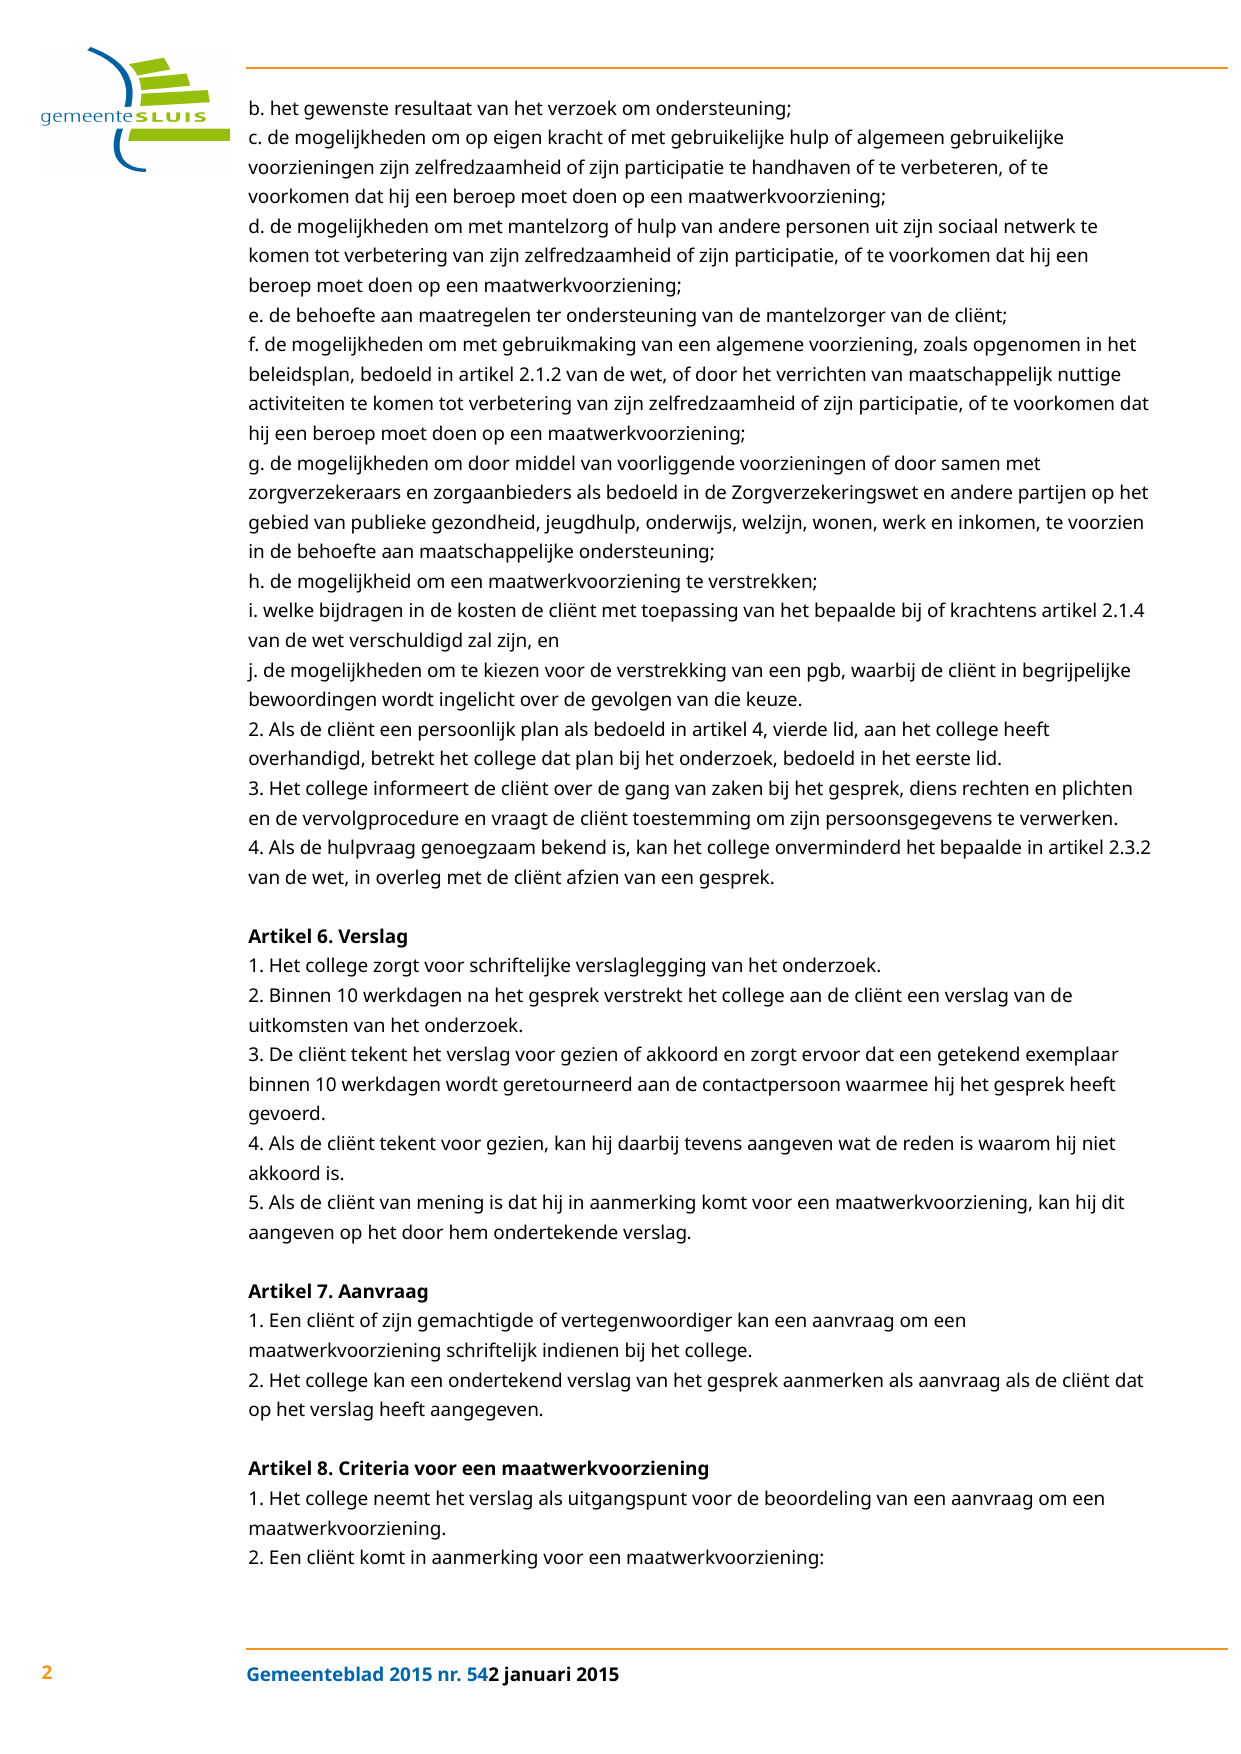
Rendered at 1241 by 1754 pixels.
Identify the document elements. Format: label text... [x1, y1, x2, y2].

text 1. Het college zorgt voor schriftelijke verslaglegging van het onderzoek. [248, 953, 1152, 978]
text 4. Als de cliënt tekent voor gezien, kan hij daarbij tevens aangeven wat de reden is waarom hij niet akkoord is. [248, 1130, 1152, 1186]
picture [41, 47, 231, 172]
text 1. Een cliënt of zijn gemachtigde of vertegenwoordiger kan een aanvraag om een maatwerkvoorziening schriftelijk indienen bij het college. [248, 1308, 1152, 1363]
text f. de mogelijkheden om met gebruikmaking van een algemene voorziening, zoals opgenomen in het beleidsplan, bedoeld in artikel 2.1.2 van de wet, of door het verrichten van maatschappelijk nuttige activiteiten te komen tot verbetering van zijn zelfredzaamheid of zijn participatie, of te voorkomen dat hij een beroep moet doen op een maatwerkvoorziening; [248, 331, 1152, 446]
text d. de mogelijkheden om met mantelzorg of hulp van andere personen uit zijn sociaal netwerk te komen tot verbetering van zijn zelfredzaamheid of zijn participatie, of te voorkomen dat hij een beroep moet doen op een maatwerkvoorziening; [248, 213, 1152, 298]
text 1. Het college neemt het verslag als uitgangspunt voor de beoordeling van een aanvraag om een maatwerkvoorziening. [248, 1485, 1152, 1541]
text j. de mogelijkheden om te kiezen voor de verstrekking van een pgb, waarbij de cliënt in begrijpelijke bewoordingen wordt ingelicht over de gevolgen van die keuze. [248, 657, 1152, 712]
text b. het gewenste resultaat van het verzoek om ondersteuning; [248, 95, 1152, 121]
text 2. Als de cliënt een persoonlijk plan als bedoeld in artikel 4, vierde lid, aan het college heeft overhandigd, betrekt het college dat plan bij het onderzoek, bedoeld in het eerste lid. [248, 716, 1152, 771]
text 3. Het college informeert de cliënt over de gang van zaken bij het gesprek, diens rechten en plichten en de vervolgprocedure en vraagt de cliënt toestemming om zijn persoonsgegevens te verwerken. [248, 775, 1152, 831]
text g. de mogelijkheden om door middel van voorliggende voorzieningen of door samen met zorgverzekeraars en zorgaanbieders als bedoeld in de Zorgverzekeringswet en andere partijen op het gebied van publieke gezondheid, jeugdhulp, onderwijs, welzijn, wonen, werk en inkomen, te voorzien in de behoefte aan maatschappelijke ondersteuning; [248, 450, 1152, 564]
text e. de behoefte aan maatregelen ter ondersteuning van de mantelzorger van de cliënt; [248, 302, 1152, 328]
text 2. Het college kan een ondertekend verslag van het gesprek aanmerken als aanvraag als de cliënt dat op het verslag heeft aangegeven. [248, 1367, 1152, 1422]
text 2. Binnen 10 werkdagen na het gesprek verstrekt het college aan de cliënt een verslag van de uitkomsten van het onderzoek. [248, 982, 1152, 1038]
text c. de mogelijkheden om op eigen kracht of met gebruikelijke hulp of algemeen gebruikelijke voorzieningen zijn zelfredzaamheid of zijn participatie te handhaven of te verbeteren, of te voorkomen dat hij een beroep moet doen op een maatwerkvoorziening; [248, 124, 1152, 209]
text i. welke bijdragen in de kosten de cliënt met toepassing van het bepaalde bij of krachtens artikel 2.1.4 van de wet verschuldigd zal zijn, en [248, 598, 1152, 653]
text Artikel 8. Criteria voor een maatwerkvoorziening [248, 1456, 1152, 1481]
text 2. Een cliënt komt in aanmerking voor een maatwerkvoorziening: [248, 1544, 1152, 1570]
text Artikel 6. Verslag [248, 923, 1152, 949]
text 4. Als de hulpvraag genoegzaam bekend is, kan het college onverminderd het bepaalde in artikel 2.3.2 van de wet, in overleg met de cliënt afzien van een gesprek. [248, 834, 1152, 890]
text Artikel 7. Aanvraag [248, 1278, 1152, 1304]
text 3. De cliënt tekent het verslag voor gezien of akkoord en zorgt ervoor dat een getekend exemplaar binnen 10 werkdagen wordt geretourneerd aan de contactpersoon waarmee hij het gesprek heeft gevoerd. [248, 1041, 1152, 1126]
text 5. Als de cliënt van mening is dat hij in aanmerking komt voor een maatwerkvoorziening, kan hij dit aangeven op het door hem ondertekende verslag. [248, 1189, 1152, 1245]
text h. de mogelijkheid om een maatwerkvoorziening te verstrekken; [248, 568, 1152, 594]
